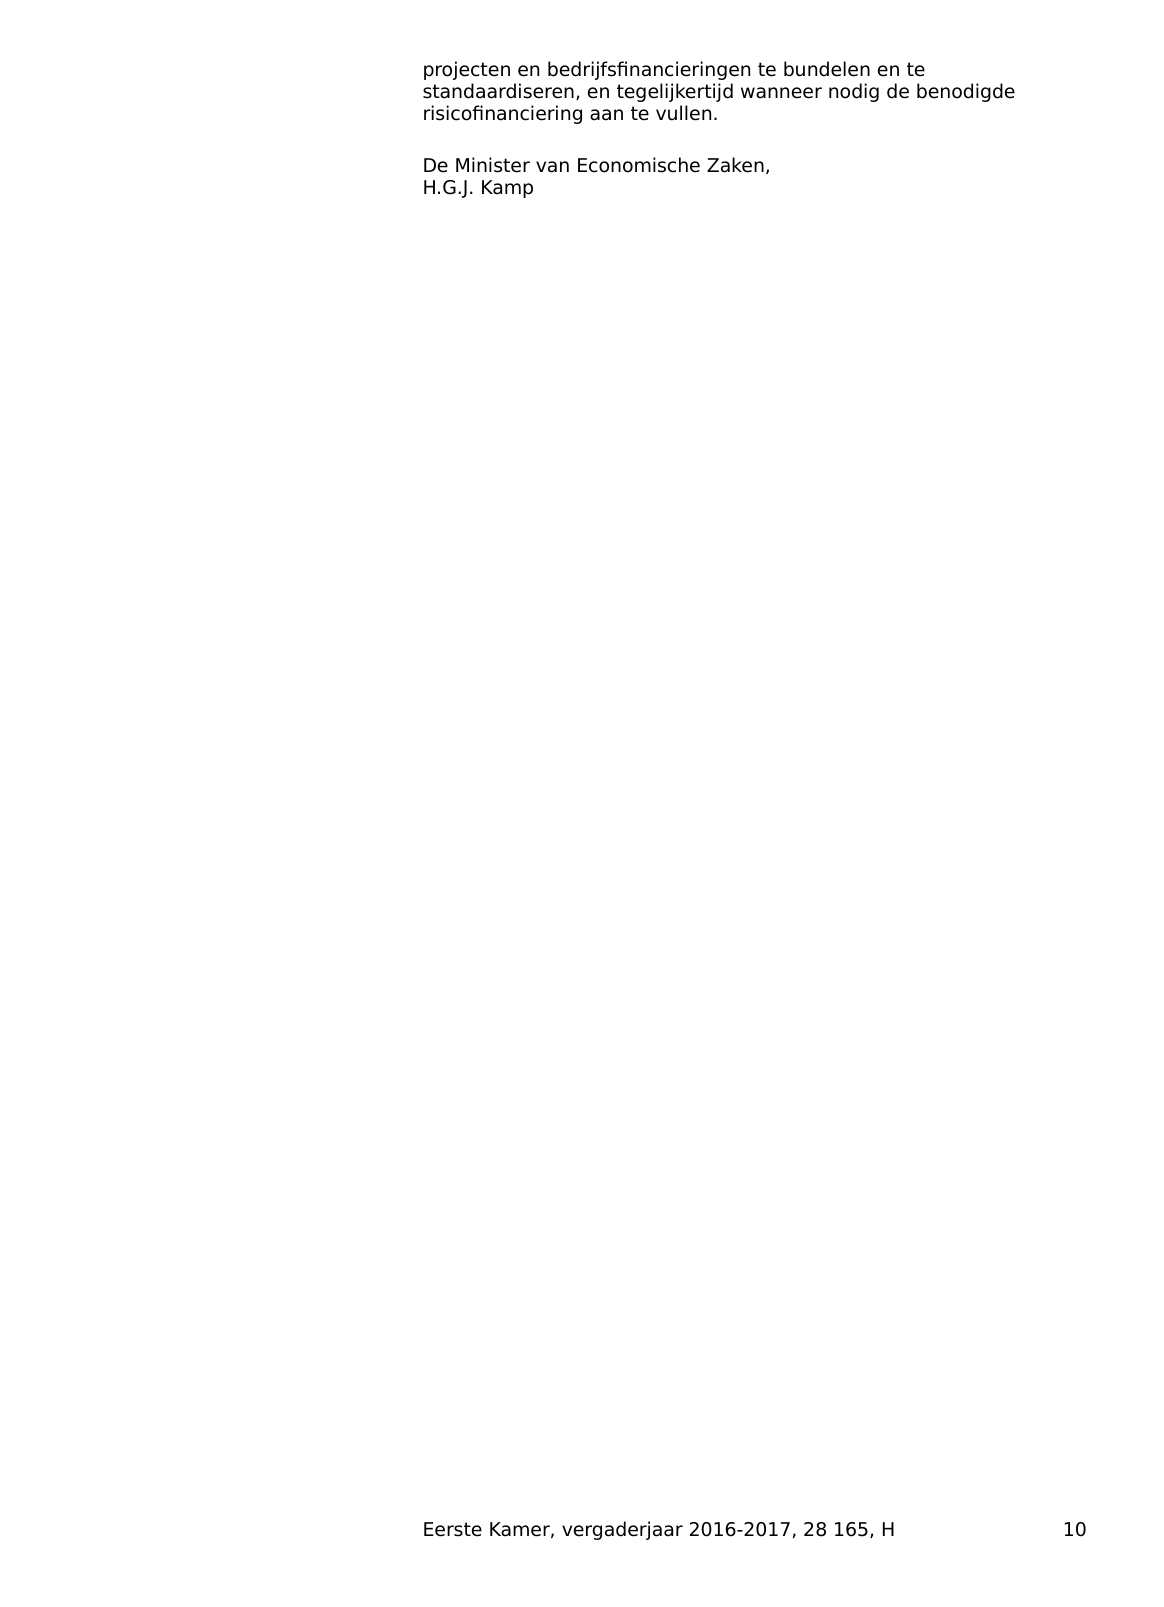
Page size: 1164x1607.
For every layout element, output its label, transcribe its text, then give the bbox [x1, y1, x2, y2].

text De Minister van Economische Zaken, H.G.J. Kamp [422, 155, 1087, 199]
text projecten en bedrijfsfinancieringen te bundelen en te standaardiseren, en tegelijkertijd wanneer nodig de benodigde risicofinanciering aan te vullen. [422, 59, 1087, 125]
